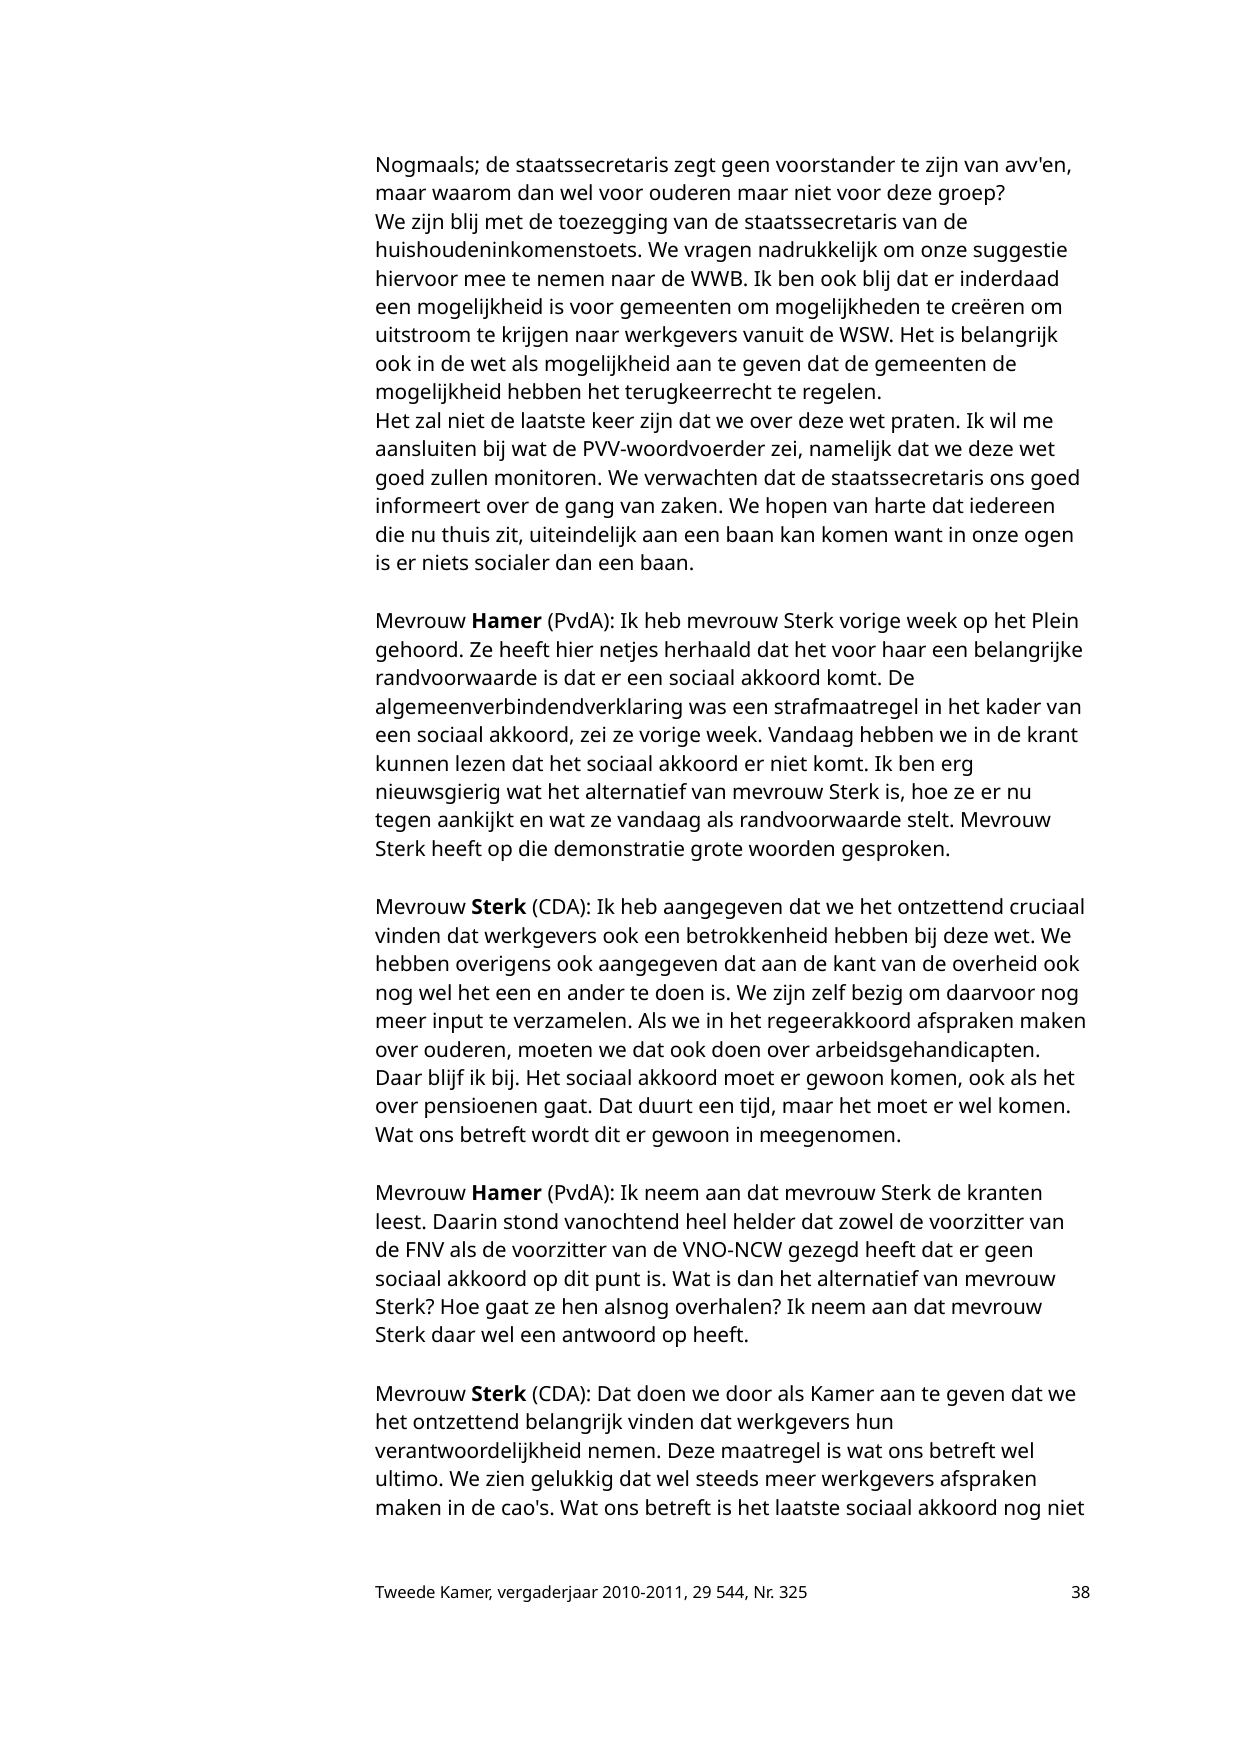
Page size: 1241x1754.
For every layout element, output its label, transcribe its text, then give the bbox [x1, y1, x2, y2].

text We zijn blij met de toezegging van de staatssecretaris van de huishoudeninkomenstoets. We vragen nadrukkelijk om onze suggestie hiervoor mee te nemen naar de WWB. Ik ben ook blij dat er inderdaad een mogelijkheid is voor gemeenten om mogelijkheden te creëren om uitstroom te krijgen naar werkgevers vanuit de WSW. Het is belangrijk ook in de wet als mogelijkheid aan te geven dat de gemeenten de mogelijkheid hebben het terugkeerrecht te regelen. [375, 207, 1090, 406]
text Mevrouw Sterk (CDA): Dat doen we door als Kamer aan te geven dat we het ontzettend belangrijk vinden dat werkgevers hun verantwoordelijkheid nemen. Deze maatregel is wat ons betreft wel ultimo. We zien gelukkig dat wel steeds meer werkgevers afspraken maken in de cao's. Wat ons betreft is het laatste sociaal akkoord nog niet [375, 1379, 1090, 1521]
text Mevrouw Hamer (PvdA): Ik neem aan dat mevrouw Sterk de kranten leest. Daarin stond vanochtend heel helder dat zowel de voorzitter van de FNV als de voorzitter van de VNO-NCW gezegd heeft dat er geen sociaal akkoord op dit punt is. Wat is dan het alternatief van mevrouw Sterk? Hoe gaat ze hen alsnog overhalen? Ik neem aan dat mevrouw Sterk daar wel een antwoord op heeft. [375, 1178, 1090, 1349]
text Het zal niet de laatste keer zijn dat we over deze wet praten. Ik wil me aansluiten bij wat de PVV-woordvoerder zei, namelijk dat we deze wet goed zullen monitoren. We verwachten dat de staatssecretaris ons goed informeert over de gang van zaken. We hopen van harte dat iedereen die nu thuis zit, uiteindelijk aan een baan kan komen want in onze ogen is er niets socialer dan een baan. [375, 406, 1090, 577]
text Nogmaals; de staatssecretaris zegt geen voorstander te zijn van avv'en, maar waarom dan wel voor ouderen maar niet voor deze groep? [375, 150, 1090, 207]
text Mevrouw Hamer (PvdA): Ik heb mevrouw Sterk vorige week op het Plein gehoord. Ze heeft hier netjes herhaald dat het voor haar een belangrijke randvoorwaarde is dat er een sociaal akkoord komt. De algemeenverbindendverklaring was een strafmaatregel in het kader van een sociaal akkoord, zei ze vorige week. Vandaag hebben we in de krant kunnen lezen dat het sociaal akkoord er niet komt. Ik ben erg nieuwsgierig wat het alternatief van mevrouw Sterk is, hoe ze er nu tegen aankijkt en wat ze vandaag als randvoorwaarde stelt. Mevrouw Sterk heeft op die demonstratie grote woorden gesproken. [375, 607, 1090, 862]
text Mevrouw Sterk (CDA): Ik heb aangegeven dat we het ontzettend cruciaal vinden dat werkgevers ook een betrokkenheid hebben bij deze wet. We hebben overigens ook aangegeven dat aan de kant van de overheid ook nog wel het een en ander te doen is. We zijn zelf bezig om daarvoor nog meer input te verzamelen. Als we in het regeerakkoord afspraken maken over ouderen, moeten we dat ook doen over arbeidsgehandicapten. Daar blijf ik bij. Het sociaal akkoord moet er gewoon komen, ook als het over pensioenen gaat. Dat duurt een tijd, maar het moet er wel komen. Wat ons betreft wordt dit er gewoon in meegenomen. [375, 892, 1090, 1148]
